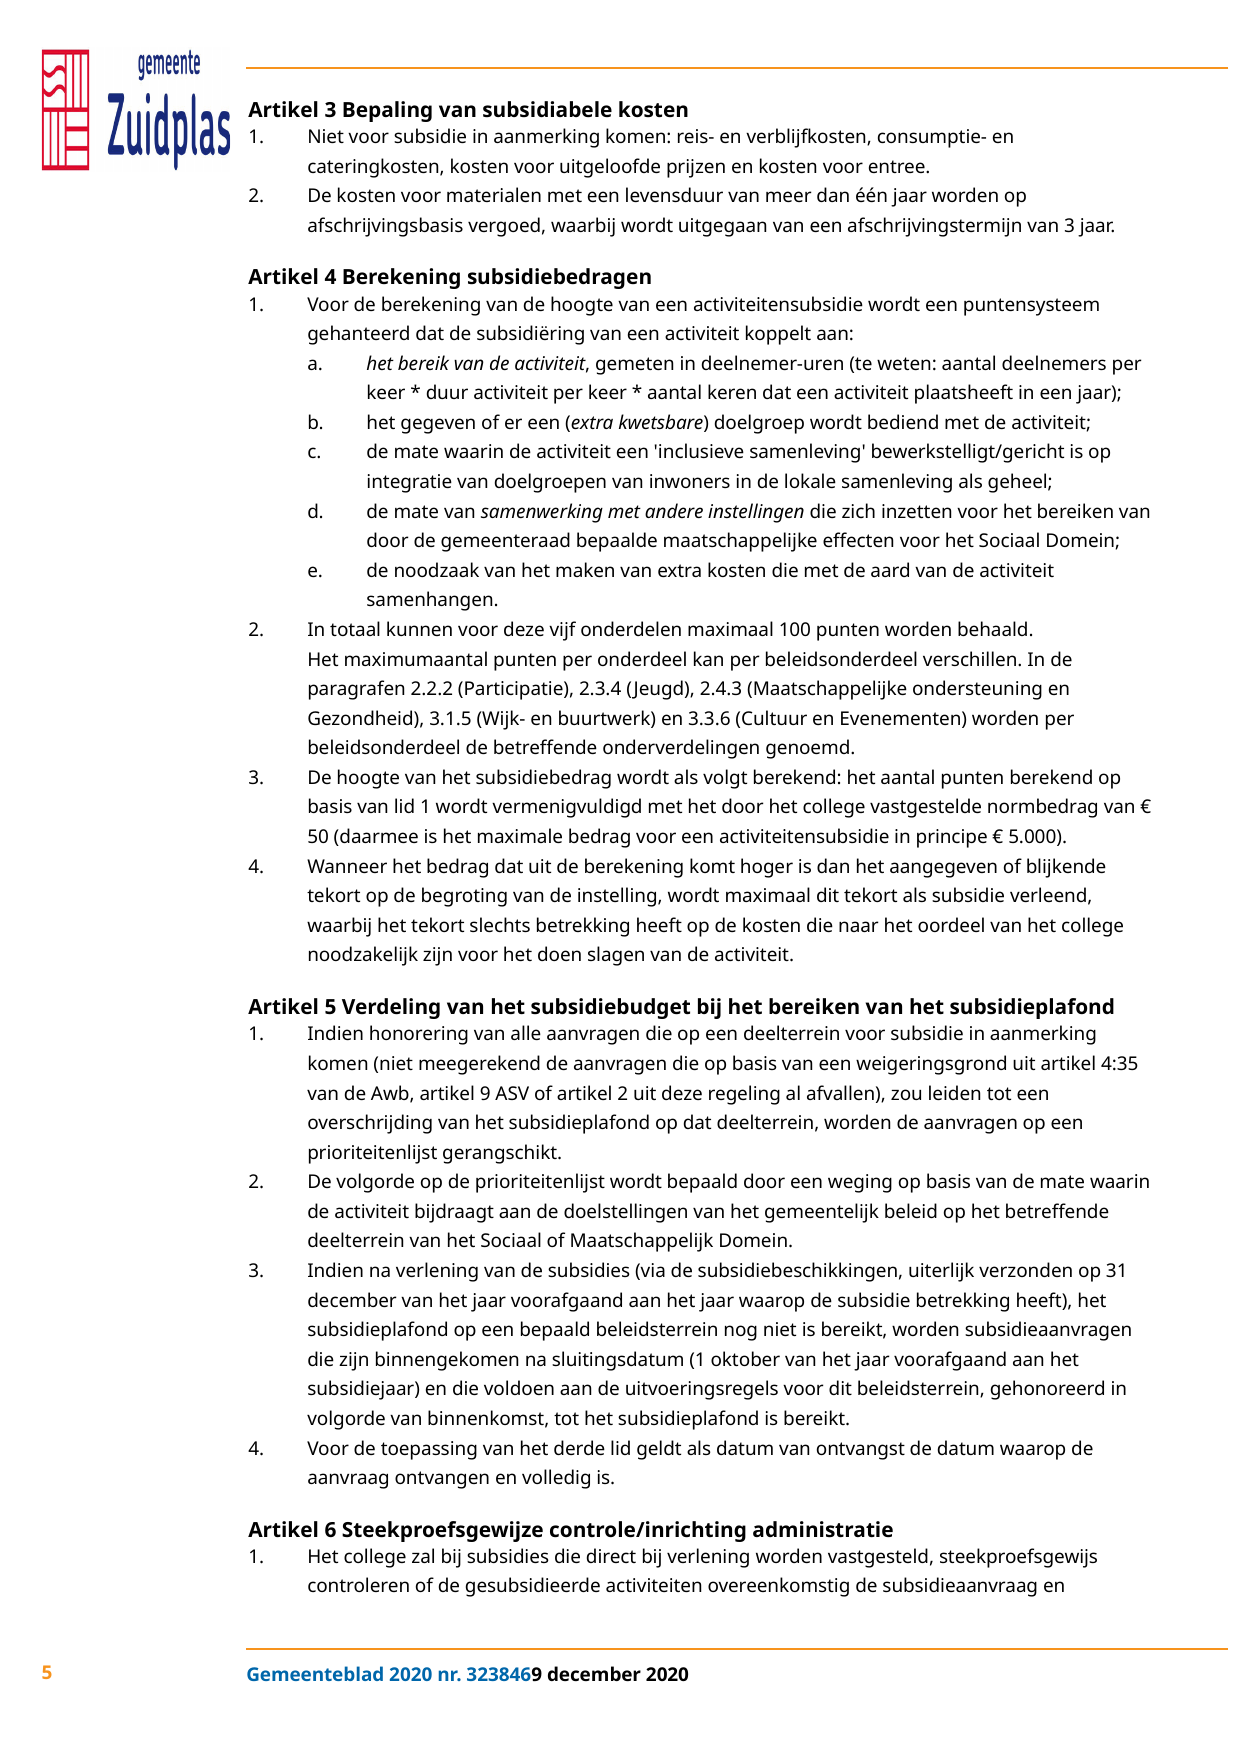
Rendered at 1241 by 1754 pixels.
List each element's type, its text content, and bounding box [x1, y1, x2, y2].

list de mate waarin de activiteit een 'inclusieve samenleving' bewerkstelligt/gericht is op integratie van doelgroepen van inwoners in de lokale samenleving als geheel; [307, 439, 1152, 494]
list Niet voor subsidie in aanmerking komen: reis- en verblijfkosten, consumptie- en cateringkosten, kosten voor uitgeloofde prijzen en kosten voor entree. [248, 123, 1152, 178]
list de noodzaak van het maken van extra kosten die met de aard van de activiteit samenhangen. [307, 557, 1152, 612]
list Indien na verlening van de subsidies (via de subsidiebeschikkingen, uiterlijk verzonden op 31 december van het jaar voorafgaand aan het jaar waarop de subsidie betrekking heeft), het subsidieplafond op een bepaald beleidsterrein nog niet is bereikt, worden subsidieaanvragen die zijn binnengekomen na sluitingsdatum (1 oktober van het jaar voorafgaand aan het subsidiejaar) en die voldoen aan de uitvoeringsregels voor dit beleidsterrein, gehonoreerd in volgorde van binnenkomst, tot het subsidieplafond is bereikt. [248, 1257, 1152, 1431]
list Wanneer het bedrag dat uit de berekening komt hoger is dan het aangegeven of blijkende tekort op de begroting van de instelling, wordt maximaal dit tekort als subsidie verleend, waarbij het tekort slechts betrekking heeft op de kosten die naar het oordeel van het college noodzakelijk zijn voor het doen slagen van de activiteit. [248, 853, 1152, 967]
list Voor de berekening van de hoogte van een activiteitensubsidie wordt een puntensysteem gehanteerd dat de subsidiëring van een activiteit koppelt aan: [248, 291, 1152, 346]
list Voor de toepassing van het derde lid geldt als datum van ontvangst de datum waarop de aanvraag ontvangen en volledig is. [248, 1435, 1152, 1490]
list De hoogte van het subsidiebedrag wordt als volgt berekend: het aantal punten berekend op basis van lid 1 wordt vermenigvuldigd met het door het college vastgestelde normbedrag van € 50 (daarmee is het maximale bedrag voor een activiteitensubsidie in principe € 5.000). [248, 764, 1152, 849]
list In totaal kunnen voor deze vijf onderdelen maximaal 100 punten worden behaald. [248, 616, 1152, 642]
text Artikel 4 Berekening subsidiebedragen [248, 262, 1152, 291]
list De kosten voor materialen met een levensduur van meer dan één jaar worden op afschrijvingsbasis vergoed, waarbij wordt uitgegaan van een afschrijvingstermijn van 3 jaar. [248, 182, 1152, 238]
list De volgorde op de prioriteitenlijst wordt bepaald door een weging op basis van de mate waarin de activiteit bijdraagt aan de doelstellingen van het gemeentelijk beleid op het betreffende deelterrein van het Sociaal of Maatschappelijk Domein. [248, 1168, 1152, 1253]
list de mate van samenwerking met andere instellingen die zich inzetten voor het bereiken van door de gemeenteraad bepaalde maatschappelijke effecten voor het Sociaal Domein; [307, 498, 1152, 553]
list het bereik van de activiteit, gemeten in deelnemer-uren (te weten: aantal deelnemers per keer * duur activiteit per keer * aantal keren dat een activiteit plaatsheeft in een jaar); [307, 350, 1152, 405]
text Artikel 5 Verdeling van het subsidiebudget bij het bereiken van het subsidieplafond [248, 992, 1152, 1021]
text Artikel 3 Bepaling van subsidiabele kosten [248, 95, 1152, 123]
list het gegeven of er een (extra kwetsbare) doelgroep wordt bediend met de activiteit; [307, 409, 1152, 435]
text Artikel 6 Steekproefsgewijze controle/inrichting administratie [248, 1515, 1152, 1543]
list Indien honorering van alle aanvragen die op een deelterrein voor subsidie in aanmerking komen (niet meegerekend de aanvragen die op basis van een weigeringsgrond uit artikel 4:35 van de Awb, artikel 9 ASV of artikel 2 uit deze regeling al afvallen), zou leiden tot een overschrijding van het subsidieplafond op dat deelterrein, worden de aanvragen op een prioriteitenlijst gerangschikt. [248, 1021, 1152, 1164]
list Het college zal bij subsidies die direct bij verlening worden vastgesteld, steekproefsgewijs controleren of de gesubsidieerde activiteiten overeenkomstig de subsidieaanvraag en [248, 1543, 1152, 1598]
picture [41, 47, 231, 172]
list Het maximumaantal punten per onderdeel kan per beleidsonderdeel verschillen. In de paragrafen 2.2.2 (Participatie), 2.3.4 (Jeugd), 2.4.3 (Maatschappelijke ondersteuning en Gezondheid), 3.1.5 (Wijk- en buurtwerk) en 3.3.6 (Cultuur en Evenementen) worden per beleidsonderdeel de betreffende onderverdelingen genoemd. [248, 646, 1152, 760]
